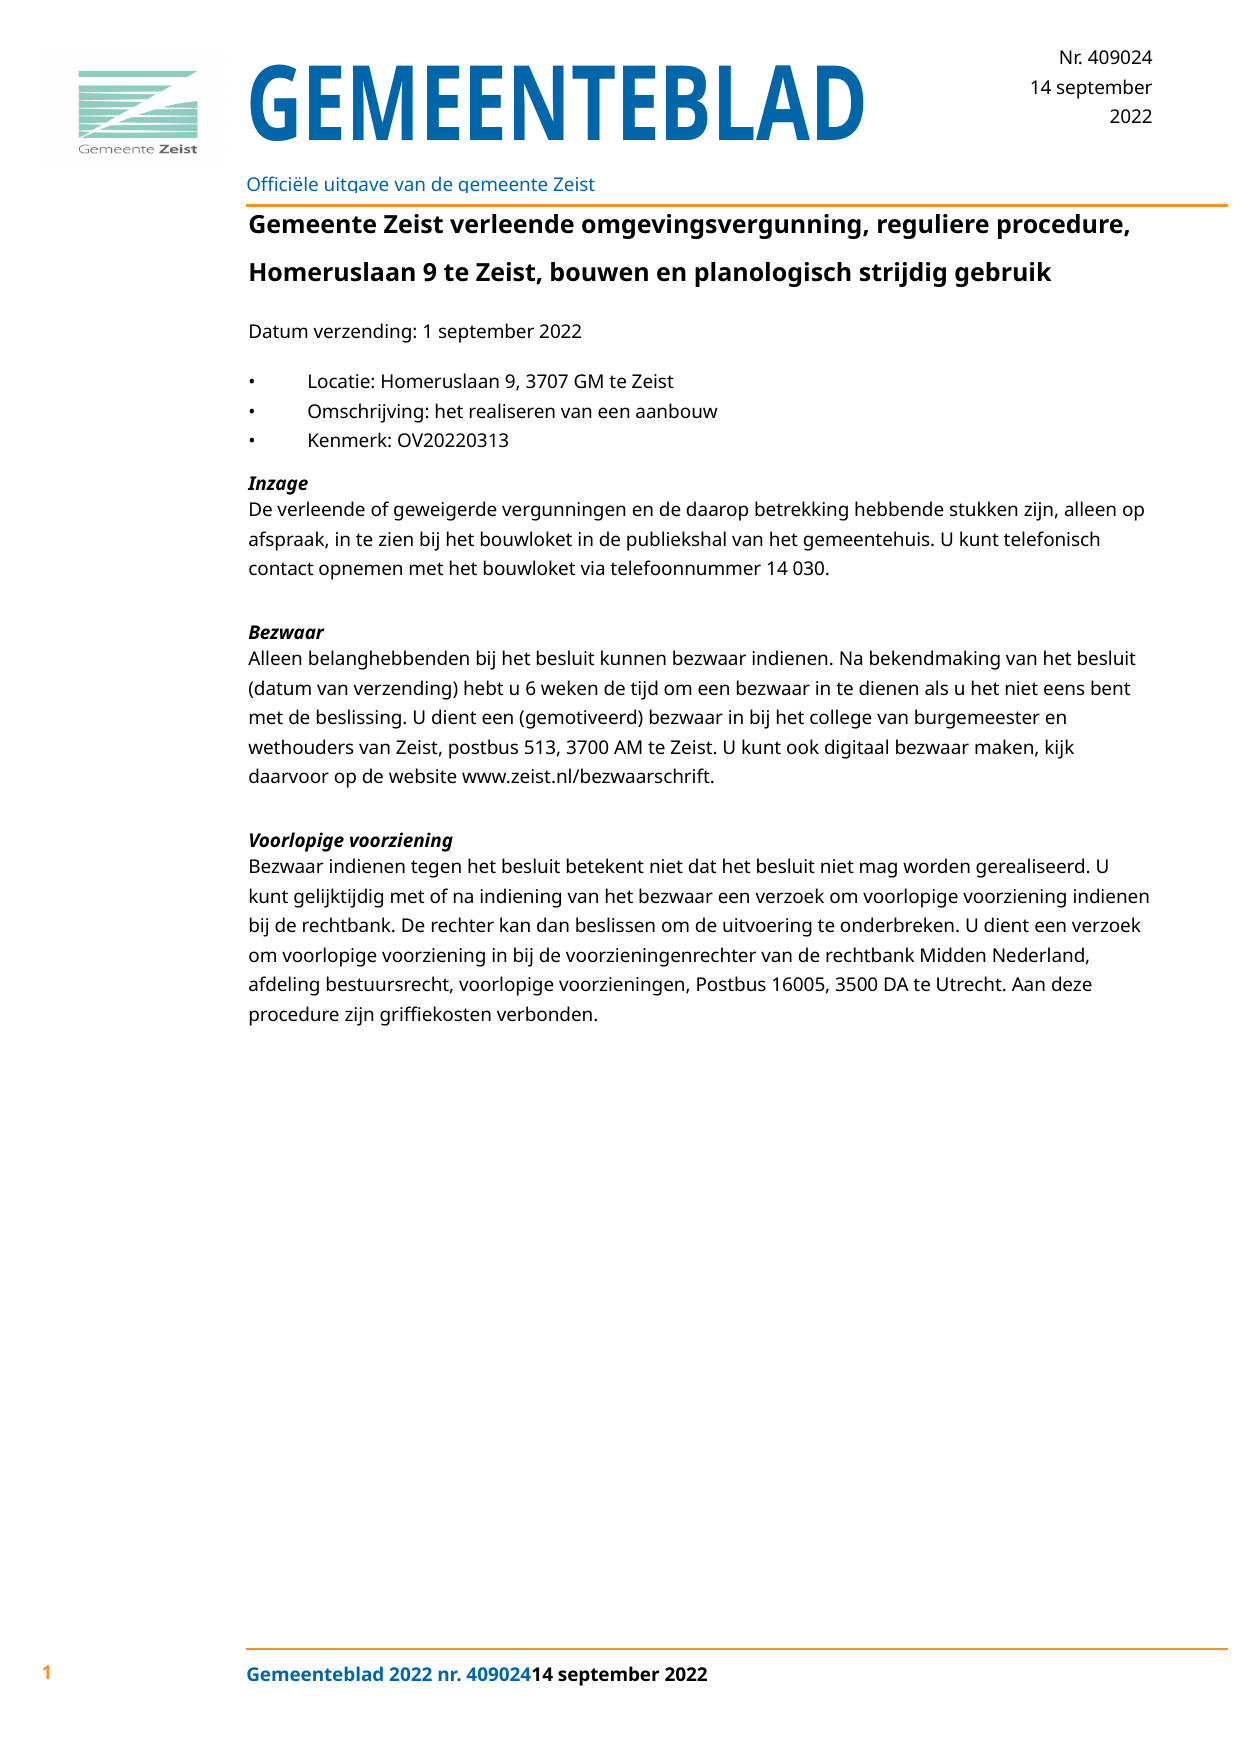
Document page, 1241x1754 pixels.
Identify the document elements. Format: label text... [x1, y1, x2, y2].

list Locatie: Homeruslaan 9, 3707 GM te Zeist [248, 368, 1152, 394]
text Datum verzending: 1 september 2022 [248, 318, 1152, 344]
picture [41, 47, 231, 172]
text Bezwaar [248, 619, 1152, 645]
text Alleen belanghebbenden bij het besluit kunnen bezwaar indienen. Na bekendmaking van het besluit (datum van verzending) hebt u 6 weken de tijd om een bezwaar in te dienen als u het niet eens bent met de beslissing. U dient een (gemotiveerd) bezwaar in bij het college van burgemeester en wethouders van Zeist, postbus 513, 3700 AM te Zeist. U kunt ook digitaal bezwaar maken, kijk daarvoor op de website www.zeist.nl/bezwaarschrift. [248, 645, 1152, 789]
text Bezwaar indienen tegen het besluit betekent niet dat het besluit niet mag worden gerealiseerd. U kunt gelijktijdig met of na indiening van het bezwaar een verzoek om voorlopige voorziening indienen bij de rechtbank. De rechter kan dan beslissen om de uitvoering te onderbreken. U dient een verzoek om voorlopige voorziening in bij de voorzieningenrechter van de rechtbank Midden Nederland, afdeling bestuursrecht, voorlopige voorzieningen, Postbus 16005, 3500 DA te Utrecht. Aan deze procedure zijn griffiekosten verbonden. [248, 853, 1152, 1027]
text Voorlopige voorziening [248, 827, 1152, 853]
text Gemeente Zeist verleende omgevingsvergunning, reguliere procedure, Homeruslaan 9 te Zeist, bouwen en planologisch strijdig gebruik [248, 207, 1152, 288]
text Inzage [248, 471, 1152, 496]
text De verleende of geweigerde vergunningen en de daarop betrekking hebbende stukken zijn, alleen op afspraak, in te zien bij het bouwloket in de publiekshal van het gemeentehuis. U kunt telefonisch contact opnemen met het bouwloket via telefoonnummer 14 030. [248, 496, 1152, 581]
list Omschrijving: het realiseren van een aanbouw [248, 398, 1152, 424]
list Kenmerk: OV20220313 [248, 427, 1152, 453]
